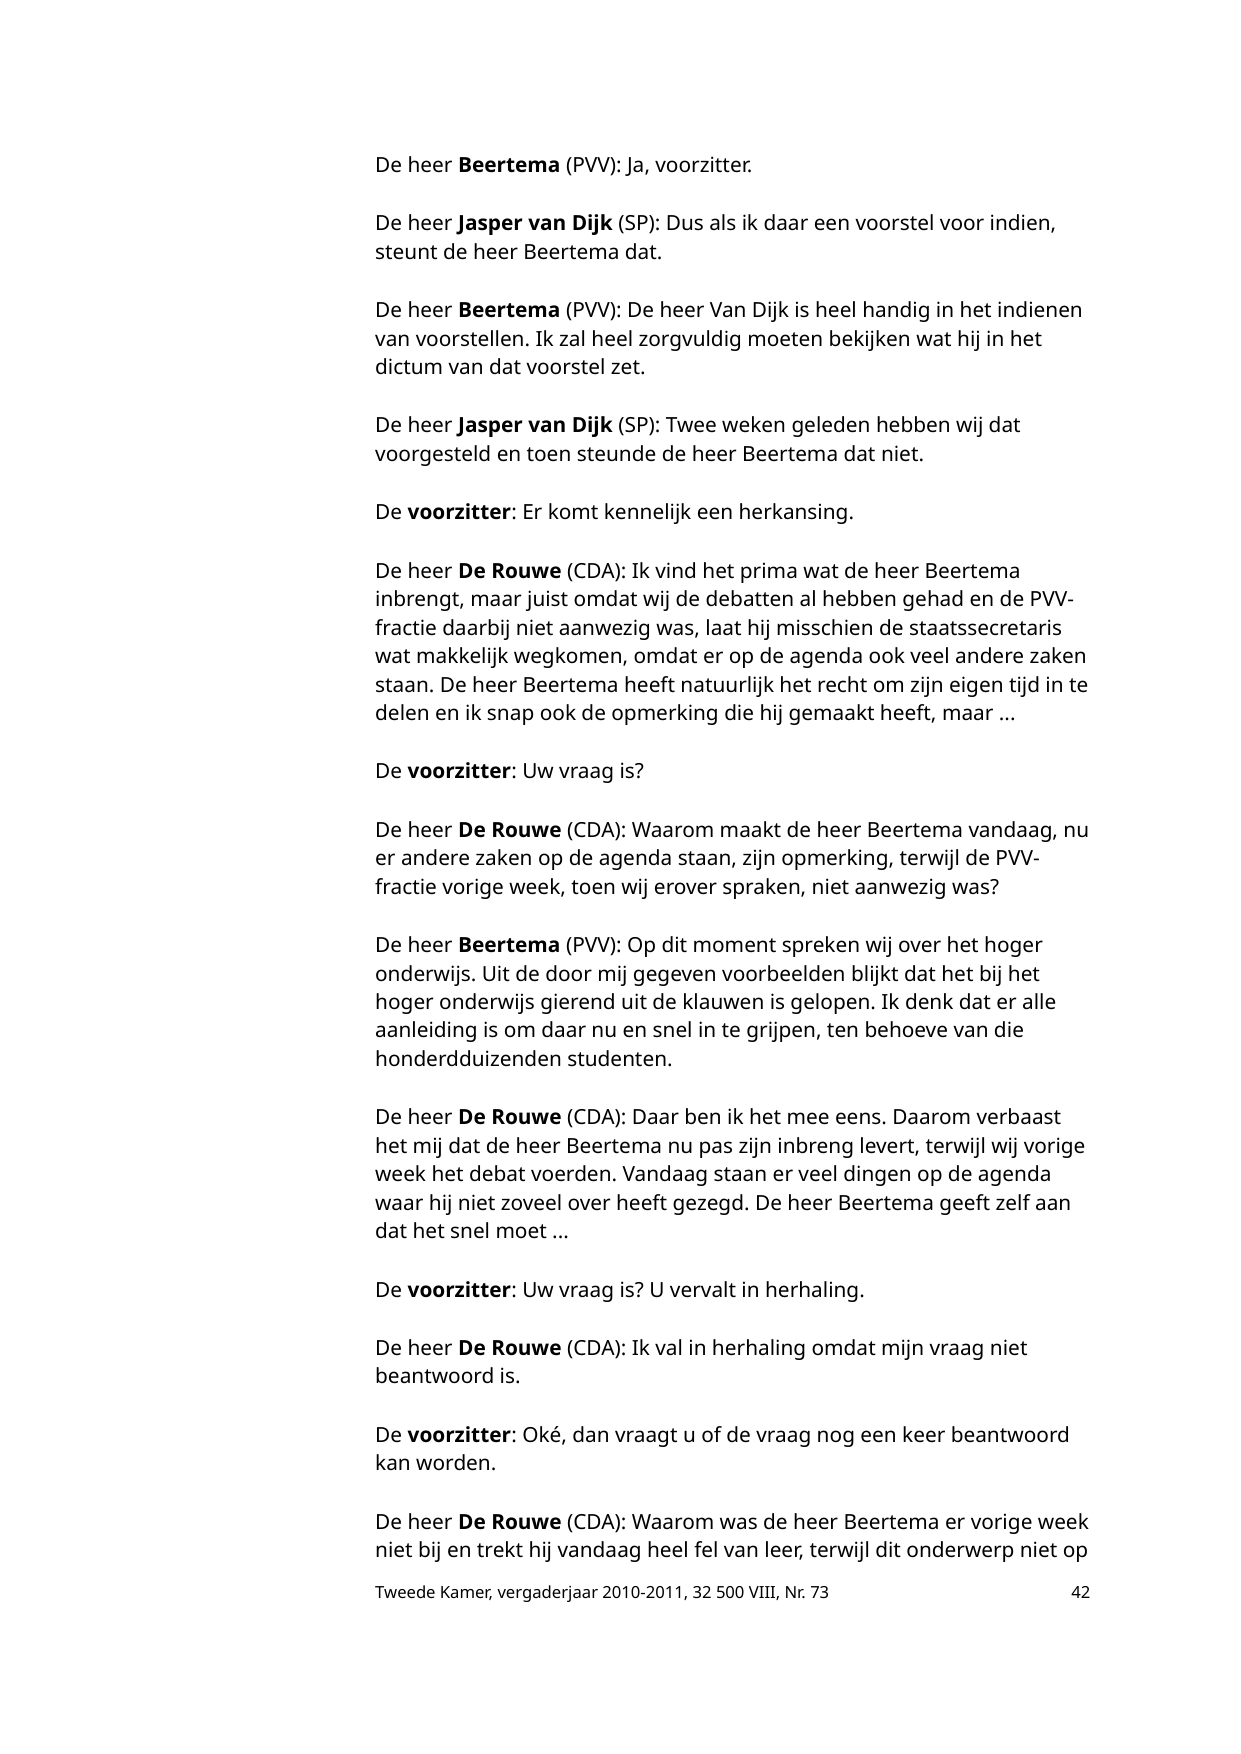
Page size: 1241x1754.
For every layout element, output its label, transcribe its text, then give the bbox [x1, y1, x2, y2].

text De heer De Rouwe (CDA): Waarom maakt de heer Beertema vandaag, nu er andere zaken op de agenda staan, zijn opmerking, terwijl de PVV-fractie vorige week, toen wij erover spraken, niet aanwezig was? [375, 815, 1090, 900]
text De heer De Rouwe (CDA): Ik val in herhaling omdat mijn vraag niet beantwoord is. [375, 1333, 1090, 1390]
text De voorzitter: Uw vraag is? U vervalt in herhaling. [375, 1275, 1090, 1303]
text De voorzitter: Uw vraag is? [375, 757, 1090, 785]
text De heer Beertema (PVV): De heer Van Dijk is heel handig in het indienen van voorstellen. Ik zal heel zorgvuldig moeten bekijken wat hij in het dictum van dat voorstel zet. [375, 295, 1090, 381]
text De heer Jasper van Dijk (SP): Twee weken geleden hebben wij dat voorgesteld en toen steunde de heer Beertema dat niet. [375, 411, 1090, 467]
text De heer De Rouwe (CDA): Daar ben ik het mee eens. Daarom verbaast het mij dat de heer Beertema nu pas zijn inbreng levert, terwijl wij vorige week het debat voerden. Vandaag staan er veel dingen op de agenda waar hij niet zoveel over heeft gezegd. De heer Beertema geeft zelf aan dat het snel moet ... [375, 1102, 1090, 1245]
text De voorzitter: Er komt kennelijk een herkansing. [375, 497, 1090, 526]
text De heer De Rouwe (CDA): Ik vind het prima wat de heer Beertema inbrengt, maar juist omdat wij de debatten al hebben gehad en de PVV-fractie daarbij niet aanwezig was, laat hij misschien de staatssecretaris wat makkelijk wegkomen, omdat er op de agenda ook veel andere zaken staan. De heer Beertema heeft natuurlijk het recht om zijn eigen tijd in te delen en ik snap ook de opmerking die hij gemaakt heeft, maar ... [375, 556, 1090, 727]
text De heer Jasper van Dijk (SP): Dus als ik daar een voorstel voor indien, steunt de heer Beertema dat. [375, 208, 1090, 265]
text De voorzitter: Oké, dan vraagt u of de vraag nog een keer beantwoord kan worden. [375, 1420, 1090, 1477]
text De heer De Rouwe (CDA): Waarom was de heer Beertema er vorige week niet bij en trekt hij vandaag heel fel van leer, terwijl dit onderwerp niet op [375, 1507, 1090, 1564]
text De heer Beertema (PVV): Op dit moment spreken wij over het hoger onderwijs. Uit de door mij gegeven voorbeelden blijkt dat het bij het hoger onderwijs gierend uit de klauwen is gelopen. Ik denk dat er alle aanleiding is om daar nu en snel in te grijpen, ten behoeve van die honderdduizenden studenten. [375, 930, 1090, 1072]
text De heer Beertema (PVV): Ja, voorzitter. [375, 150, 1090, 178]
